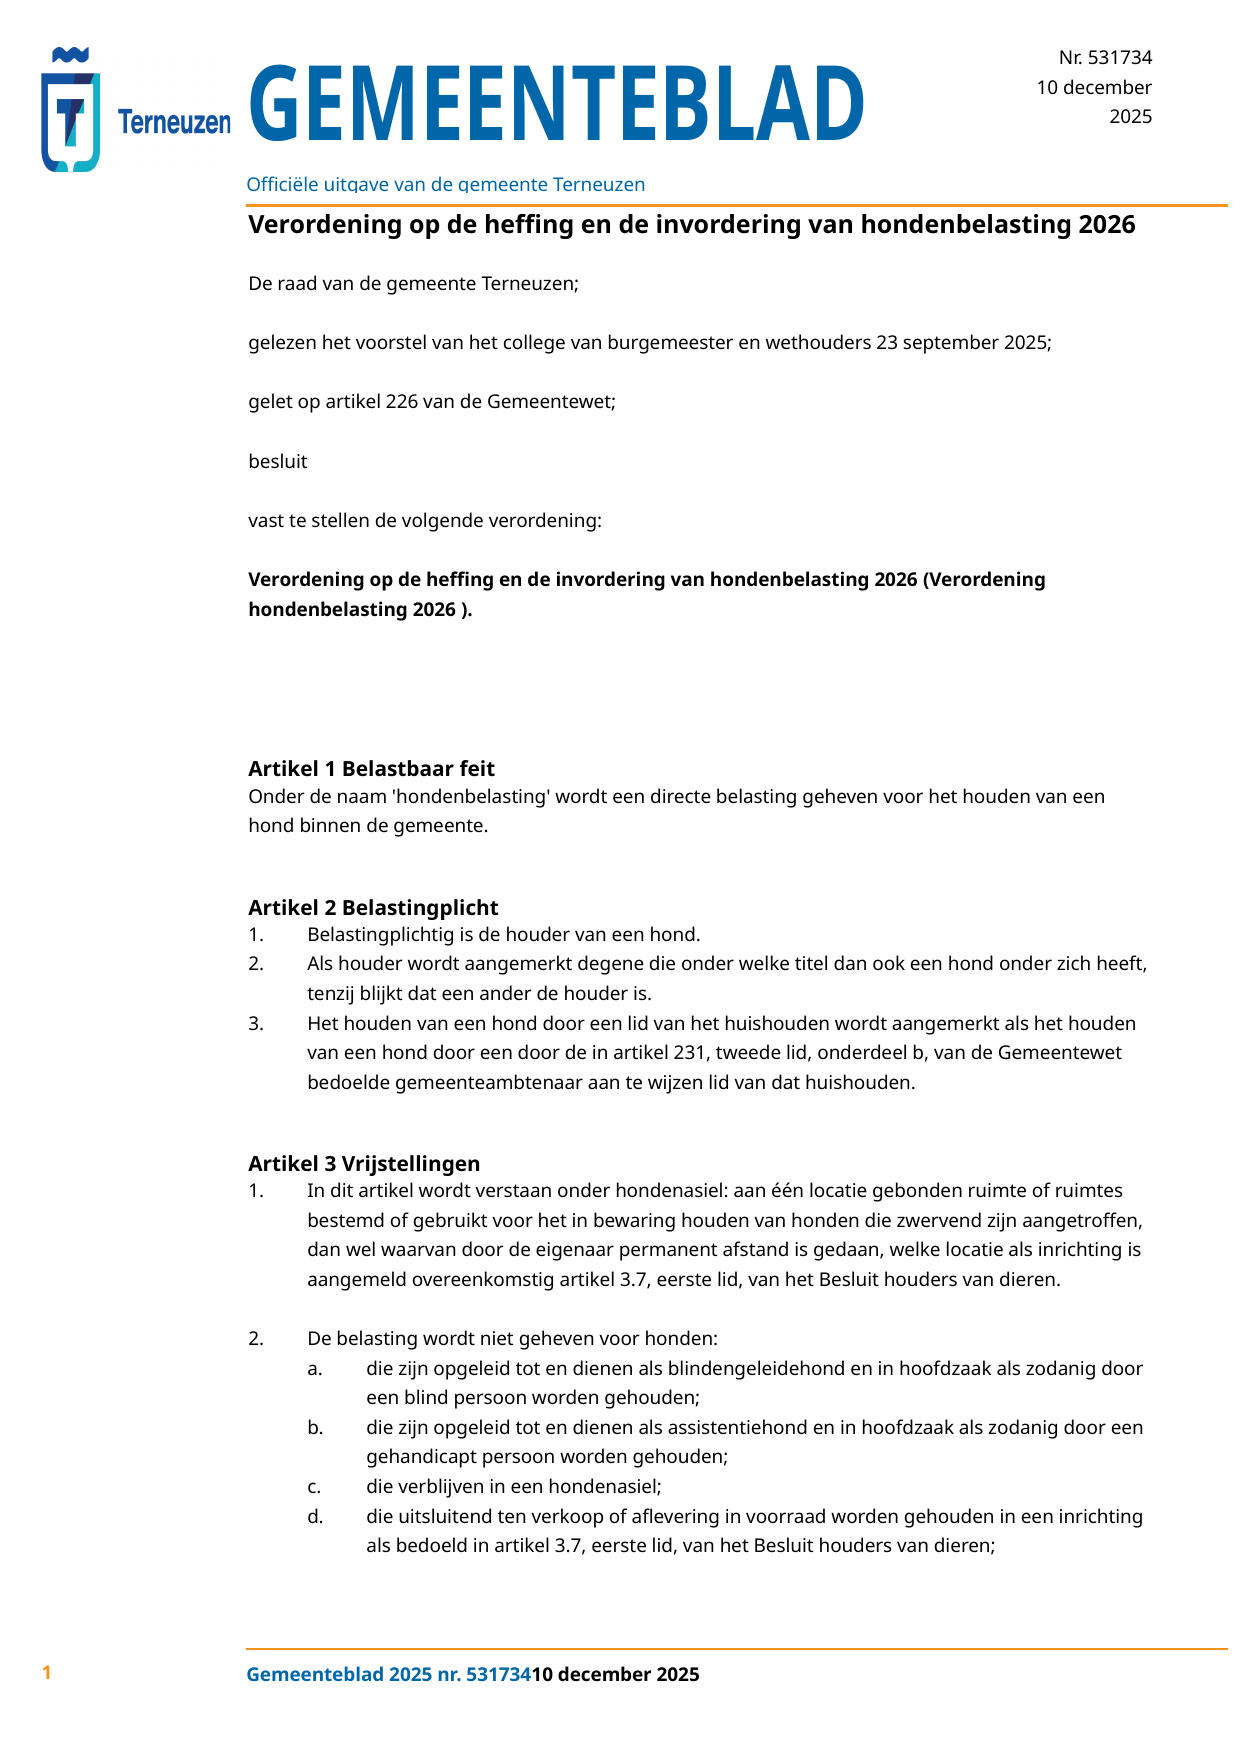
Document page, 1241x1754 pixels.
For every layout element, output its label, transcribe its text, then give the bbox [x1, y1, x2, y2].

text besluit [248, 448, 1152, 473]
picture [41, 47, 231, 172]
list die verblijven in een hondenasiel; [307, 1473, 1152, 1499]
text gelet op artikel 226 van de Gemeentewet; [248, 389, 1152, 414]
list De belasting wordt niet geheven voor honden: [248, 1325, 1152, 1351]
text Verordening op de heffing en de invordering van hondenbelasting 2026 (Verordening hondenbelasting 2026 ). [248, 566, 1152, 621]
text Artikel 3 Vrijstellingen [248, 1149, 1152, 1177]
list die zijn opgeleid tot en dienen als blindengeleidehond en in hoofdzaak als zodanig door een blind persoon worden gehouden; [307, 1355, 1152, 1410]
list die uitsluitend ten verkoop of aflevering in voorraad worden gehouden in een inrichting als bedoeld in artikel 3.7, eerste lid, van het Besluit houders van dieren; [307, 1503, 1152, 1558]
text vast te stellen de volgende verordening: [248, 507, 1152, 533]
list Belastingplichtig is de houder van een hond. [248, 921, 1152, 947]
text gelezen het voorstel van het college van burgemeester en wethouders 23 september 2025; [248, 329, 1152, 355]
text Onder de naam 'hondenbelasting' wordt een directe belasting geheven voor het houden van een hond binnen de gemeente. [248, 783, 1152, 838]
text Artikel 1 Belastbaar feit [248, 754, 1152, 783]
text De raad van de gemeente Terneuzen; [248, 270, 1152, 296]
list In dit artikel wordt verstaan onder hondenasiel: aan één locatie gebonden ruimte of ruimtes bestemd of gebruikt voor het in bewaring houden van honden die zwervend zijn aangetroffen, dan wel waarvan door de eigenaar permanent afstand is gedaan, welke locatie als inrichting is aangemeld overeenkomstig artikel 3.7, eerste lid, van het Besluit houders van dieren. [248, 1177, 1152, 1292]
list die zijn opgeleid tot en dienen als assistentiehond en in hoofdzaak als zodanig door een gehandicapt persoon worden gehouden; [307, 1414, 1152, 1469]
text Verordening op de heffing en de invordering van hondenbelasting 2026 [248, 207, 1152, 241]
text Artikel 2 Belastingplicht [248, 893, 1152, 921]
list Het houden van een hond door een lid van het huishouden wordt aangemerkt als het houden van een hond door een door de in artikel 231, tweede lid, onderdeel b, van de Gemeentewet bedoelde gemeenteambtenaar aan te wijzen lid van dat huishouden. [248, 1010, 1152, 1095]
list Als houder wordt aangemerkt degene die onder welke titel dan ook een hond onder zich heeft, tenzij blijkt dat een ander de houder is. [248, 951, 1152, 1006]
